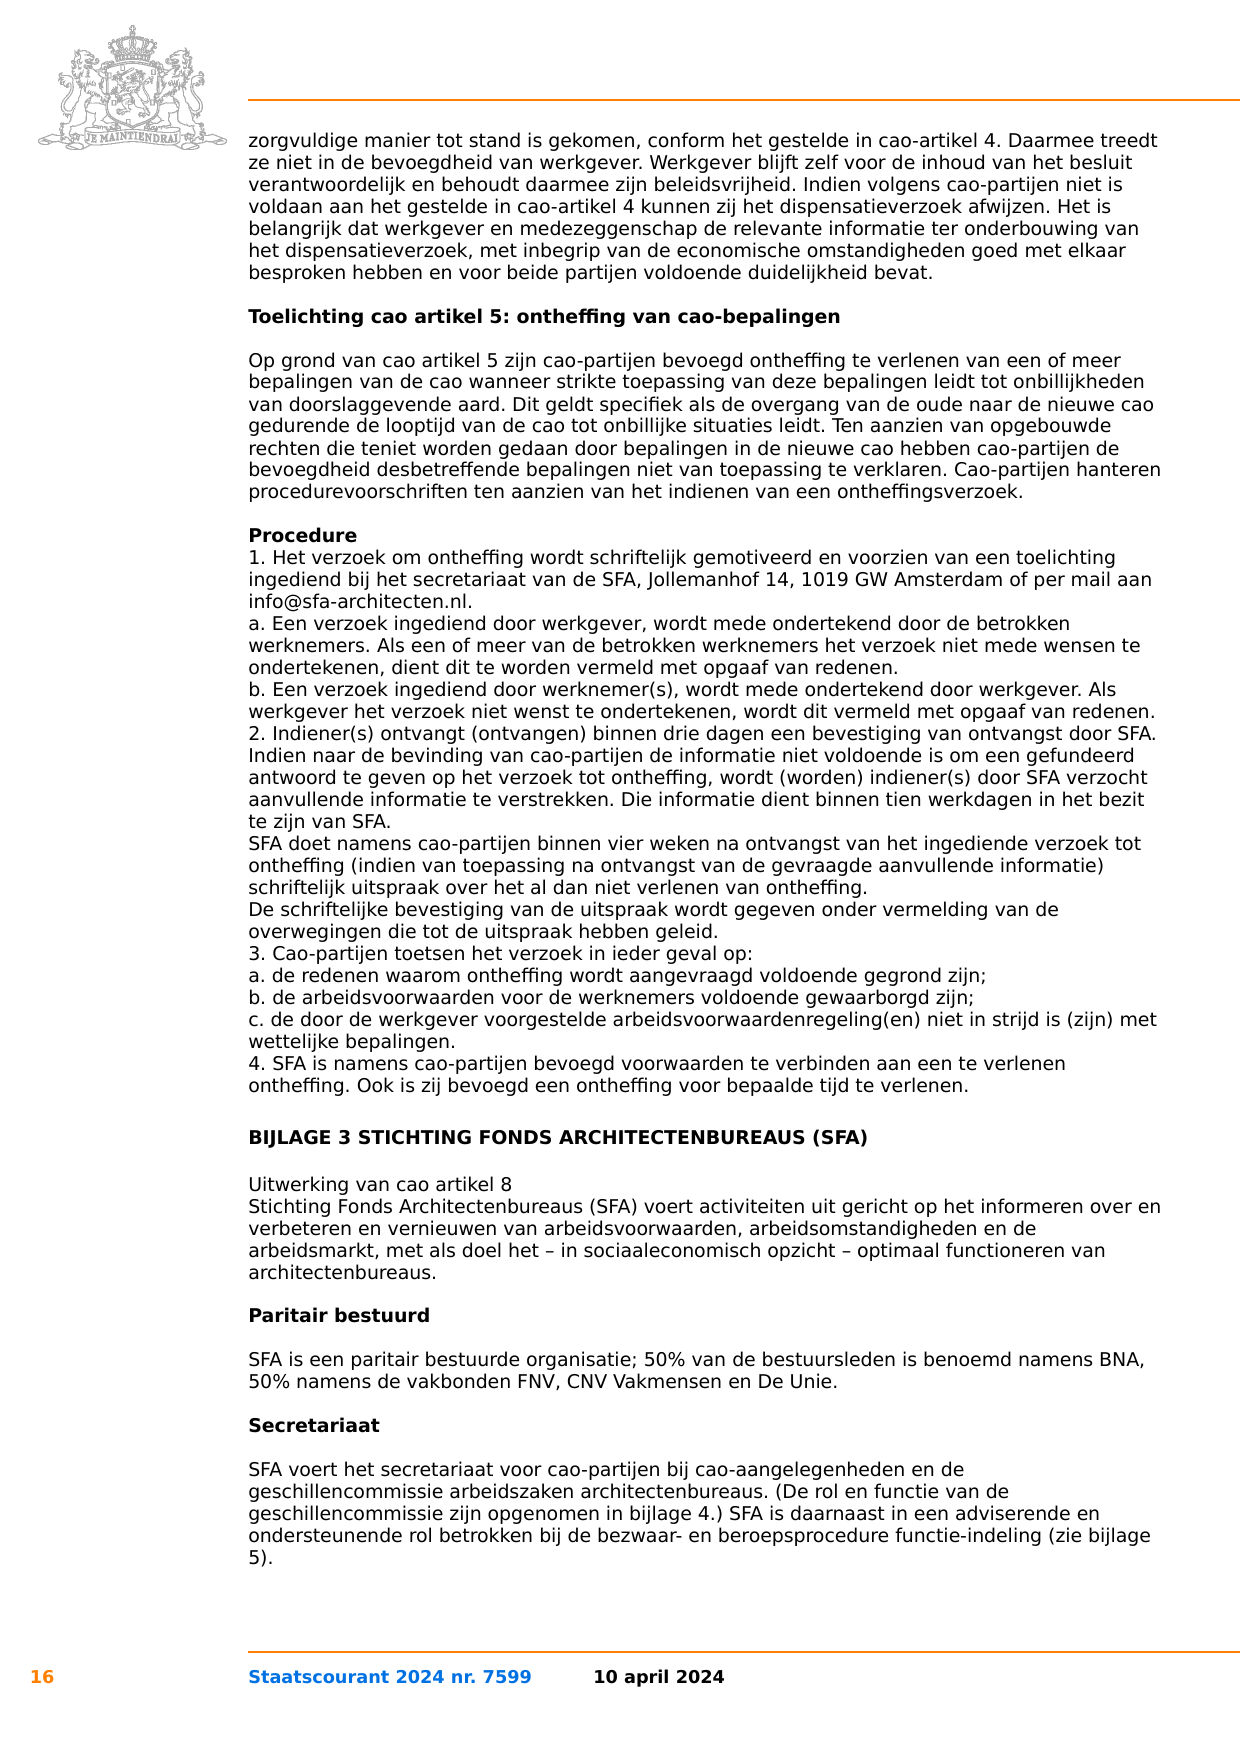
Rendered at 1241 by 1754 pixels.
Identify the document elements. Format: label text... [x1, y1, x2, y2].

text c. de door de werkgever voorgestelde arbeidsvoorwaardenregeling(en) niet in strijd is (zijn) met wettelijke bepalingen. [248, 1009, 1163, 1053]
text zorgvuldige manier tot stand is gekomen, conform het gestelde in cao-artikel 4. Daarmee treedt ze niet in de bevoegdheid van werkgever. Werkgever blijft zelf voor de inhoud van het besluit verantwoordelijk en behoudt daarmee zijn beleidsvrijheid. Indien volgens cao-partijen niet is voldaan aan het gestelde in cao-artikel 4 kunnen zij het dispensatieverzoek afwijzen. Het is belangrijk dat werkgever en medezeggenschap de relevante informatie ter onderbouwing van het dispensatieverzoek, met inbegrip van de economische omstandigheden goed met elkaar besproken hebben en voor beide partijen voldoende duidelijkheid bevat. [248, 130, 1163, 284]
text 1. Het verzoek om ontheffing wordt schriftelijk gemotiveerd en voorzien van een toelichting ingediend bij het secretariaat van de SFA, Jollemanhof 14, 1019 GW Amsterdam of per mail aan info@sfa-architecten.nl. [248, 547, 1163, 613]
text SFA doet namens cao-partijen binnen vier weken na ontvangst van het ingediende verzoek tot ontheffing (indien van toepassing na ontvangst van de gevraagde aanvullende informatie) schriftelijk uitspraak over het al dan niet verlenen van ontheffing. [248, 833, 1163, 899]
text SFA voert het secretariaat voor cao-partijen bij cao-aangelegenheden en de geschillencommissie arbeidszaken architectenbureaus. (De rol en functie van de geschillencommissie zijn opgenomen in bijlage 4.) SFA is daarnaast in een adviserende en ondersteunende rol betrokken bij de bezwaar- en beroepsprocedure functie-indeling (zie bijlage 5). [248, 1459, 1163, 1569]
text Stichting Fonds Architectenbureaus (SFA) voert activiteiten uit gericht op het informeren over en verbeteren en vernieuwen van arbeidsvoorwaarden, arbeidsomstandigheden en de arbeidsmarkt, met als doel het – in sociaaleconomisch opzicht – optimaal functioneren van architectenbureaus. [248, 1196, 1163, 1283]
text a. de redenen waarom ontheffing wordt aangevraagd voldoende gegrond zijn; [248, 965, 1163, 987]
subtitle Toelichting cao artikel 5: ontheffing van cao-bepalingen [248, 306, 1163, 328]
text b. de arbeidsvoorwaarden voor de werknemers voldoende gewaarborgd zijn; [248, 987, 1163, 1009]
picture [38, 25, 227, 150]
text 4. SFA is namens cao-partijen bevoegd voorwaarden te verbinden aan een te verlenen ontheffing. Ook is zij bevoegd een ontheffing voor bepaalde tijd te verlenen. [248, 1053, 1163, 1097]
text a. Een verzoek ingediend door werkgever, wordt mede ondertekend door de betrokken werknemers. Als een of meer van de betrokken werknemers het verzoek niet mede wensen te ondertekenen, dient dit te worden vermeld met opgaaf van redenen. [248, 613, 1163, 679]
subtitle BIJLAGE 3 STICHTING FONDS ARCHITECTENBUREAUS (SFA) [248, 1127, 1163, 1149]
text Op grond van cao artikel 5 zijn cao-partijen bevoegd ontheffing te verlenen van een of meer bepalingen van de cao wanneer strikte toepassing van deze bepalingen leidt tot onbillijkheden van doorslaggevende aard. Dit geldt specifiek als de overgang van de oude naar de nieuwe cao gedurende de looptijd van de cao tot onbillijke situaties leidt. Ten aanzien van opgebouwde rechten die teniet worden gedaan door bepalingen in de nieuwe cao hebben cao-partijen de bevoegdheid desbetreffende bepalingen niet van toepassing te verklaren. Cao-partijen hanteren procedurevoorschriften ten aanzien van het indienen van een ontheffingsverzoek. [248, 349, 1163, 503]
text De schriftelijke bevestiging van de uitspraak wordt gegeven onder vermelding van de overwegingen die tot de uitspraak hebben geleid. [248, 899, 1163, 943]
text 2. Indiener(s) ontvangt (ontvangen) binnen drie dagen een bevestiging van ontvangst door SFA. Indien naar de bevinding van cao-partijen de informatie niet voldoende is om een gefundeerd antwoord te geven op het verzoek tot ontheffing, wordt (worden) indiener(s) door SFA verzocht aanvullende informatie te verstrekken. Die informatie dient binnen tien werkdagen in het bezit te zijn van SFA. [248, 723, 1163, 833]
text SFA is een paritair bestuurde organisatie; 50% van de bestuursleden is benoemd namens BNA, 50% namens de vakbonden FNV, CNV Vakmensen en De Unie. [248, 1349, 1163, 1393]
text 3. Cao-partijen toetsen het verzoek in ieder geval op: [248, 943, 1163, 965]
text b. Een verzoek ingediend door werknemer(s), wordt mede ondertekend door werkgever. Als werkgever het verzoek niet wenst te ondertekenen, wordt dit vermeld met opgaaf van redenen. [248, 679, 1163, 723]
text Uitwerking van cao artikel 8 [248, 1174, 1163, 1196]
subtitle Procedure [248, 525, 1163, 547]
subtitle Paritair bestuurd [248, 1305, 1163, 1327]
subtitle Secretariaat [248, 1415, 1163, 1437]
